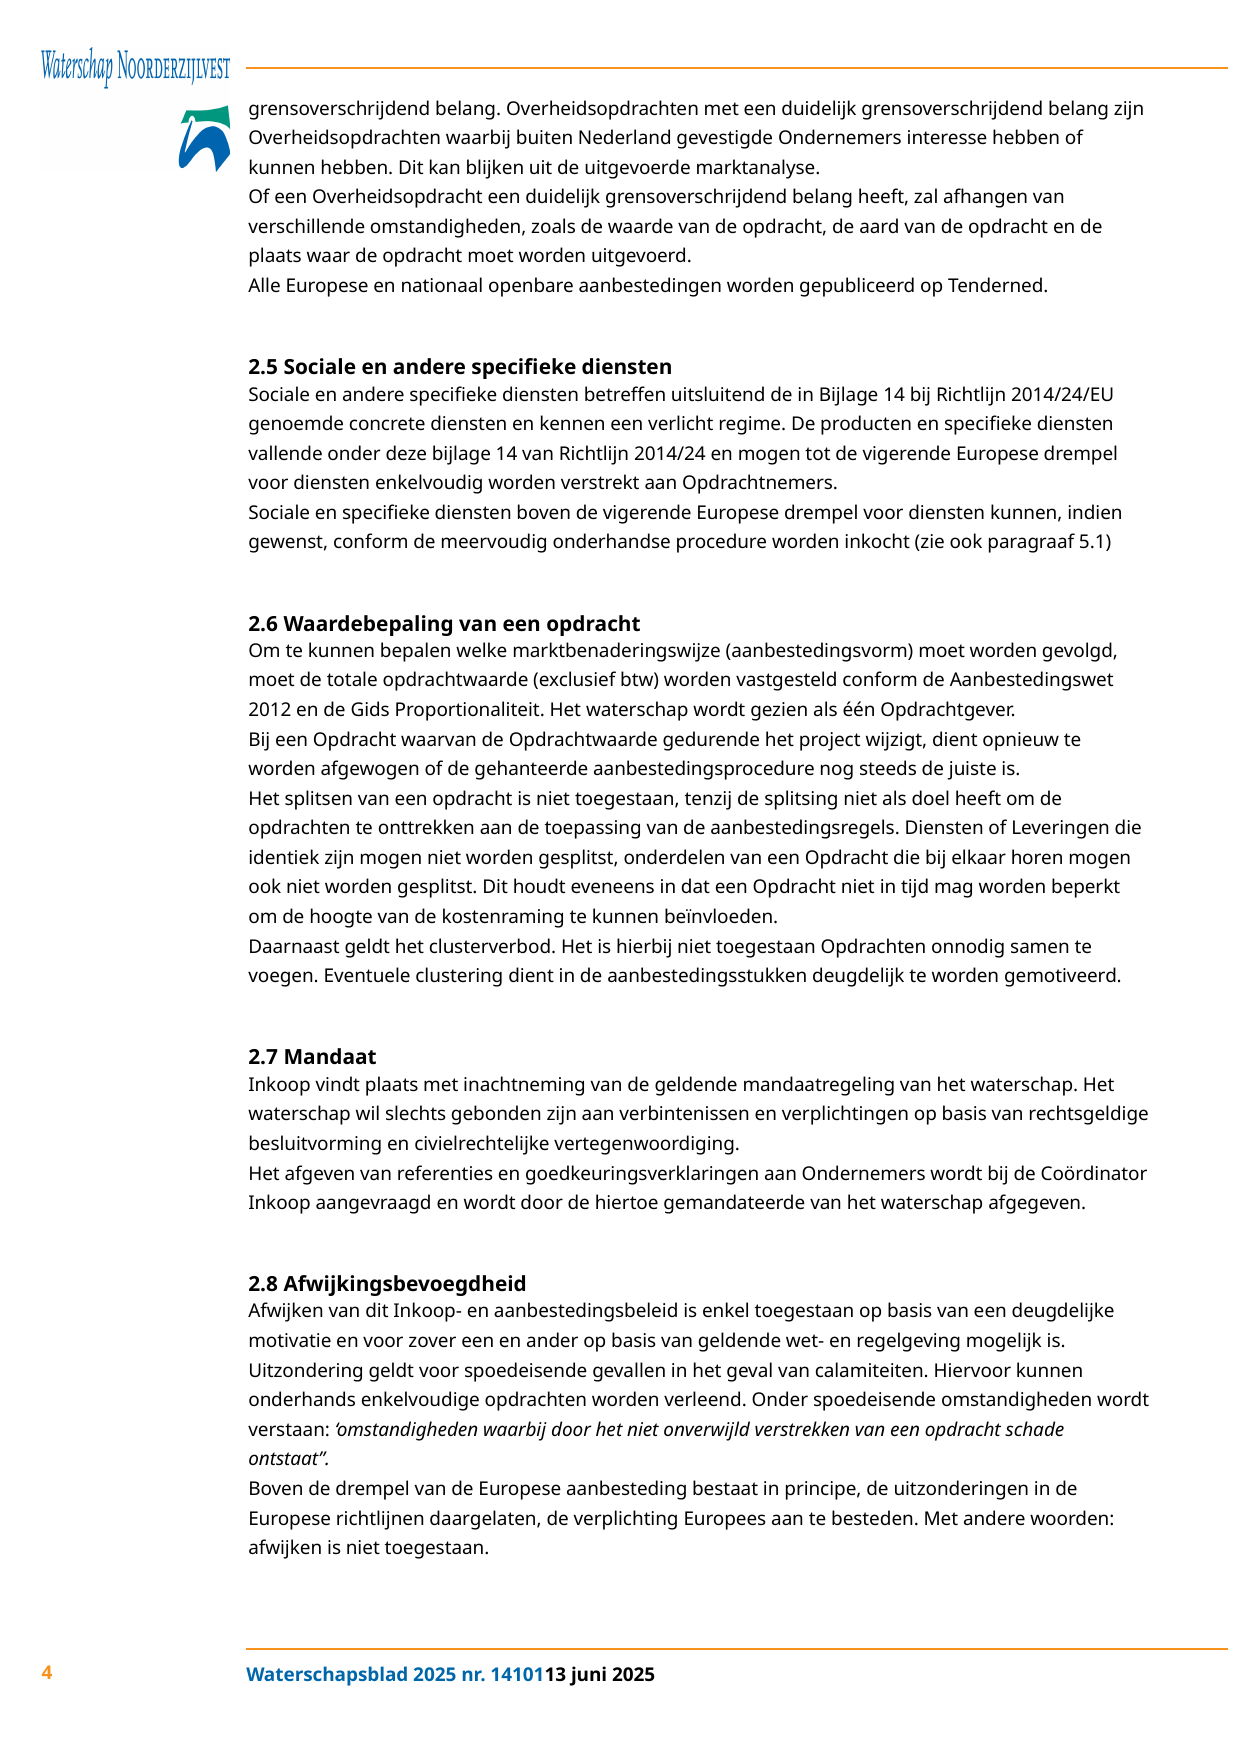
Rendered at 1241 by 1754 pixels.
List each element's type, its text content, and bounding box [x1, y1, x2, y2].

text 2.7 Mandaat [248, 1042, 1152, 1071]
text Alle Europese en nationaal openbare aanbestedingen worden gepubliceerd op Tenderned. [248, 272, 1152, 298]
text grensoverschrijdend belang. Overheidsopdrachten met een duidelijk grensoverschrijdend belang zijn Overheidsopdrachten waarbij buiten Nederland gevestigde Ondernemers interesse hebben of kunnen hebben. Dit kan blijken uit de uitgevoerde marktanalyse. [248, 95, 1152, 180]
text Boven de drempel van de Europese aanbesteding bestaat in principe, de uitzonderingen in de Europese richtlijnen daargelaten, de verplichting Europees aan te besteden. Met andere woorden: afwijken is niet toegestaan. [248, 1475, 1152, 1560]
text Om te kunnen bepalen welke marktbenaderingswijze (aanbestedingsvorm) moet worden gevolgd, moet de totale opdrachtwaarde (exclusief btw) worden vastgesteld conform de Aanbestedingswet 2012 en de Gids Proportionaliteit. Het waterschap wordt gezien als één Opdrachtgever. [248, 637, 1152, 722]
text 2.6 Waardebepaling van een opdracht [248, 609, 1152, 637]
text Het splitsen van een opdracht is niet toegestaan, tenzij de splitsing niet als doel heeft om de opdrachten te onttrekken aan de toepassing van de aanbestedingsregels. Diensten of Leveringen die identiek zijn mogen niet worden gesplitst, onderdelen van een Opdracht die bij elkaar horen mogen ook niet worden gesplitst. Dit houdt eveneens in dat een Opdracht niet in tijd mag worden beperkt om de hoogte van de kostenraming te kunnen beïnvloeden. [248, 785, 1152, 929]
text Uitzondering geldt voor spoedeisende gevallen in het geval van calamiteiten. Hiervoor kunnen onderhands enkelvoudige opdrachten worden verleend. Onder spoedeisende omstandigheden wordt verstaan: ‘omstandigheden waarbij door het niet onverwijld verstrekken van een opdracht schade ontstaat’’. [248, 1357, 1152, 1471]
text Het afgeven van referenties en goedkeuringsverklaringen aan Ondernemers wordt bij de Coördinator Inkoop aangevraagd en wordt door de hiertoe gemandateerde van het waterschap afgegeven. [248, 1160, 1152, 1215]
text Of een Overheidsopdracht een duidelijk grensoverschrijdend belang heeft, zal afhangen van verschillende omstandigheden, zoals de waarde van de opdracht, de aard van de opdracht en de plaats waar de opdracht moet worden uitgevoerd. [248, 183, 1152, 268]
picture [41, 47, 231, 172]
text Inkoop vindt plaats met inachtneming van de geldende mandaatregeling van het waterschap. Het waterschap wil slechts gebonden zijn aan verbintenissen en verplichtingen op basis van rechtsgeldige besluitvorming en civielrechtelijke vertegenwoordiging. [248, 1071, 1152, 1156]
text 2.8 Afwijkingsbevoegdheid [248, 1269, 1152, 1298]
text Sociale en specifieke diensten boven de vigerende Europese drempel voor diensten kunnen, indien gewenst, conform de meervoudig onderhandse procedure worden inkocht (zie ook paragraaf 5.1) [248, 499, 1152, 554]
text Afwijken van dit Inkoop- en aanbestedingsbeleid is enkel toegestaan op basis van een deugdelijke motivatie en voor zover een en ander op basis van geldende wet- en regelgeving mogelijk is. [248, 1298, 1152, 1353]
text Sociale en andere specifieke diensten betreffen uitsluitend de in Bijlage 14 bij Richtlijn 2014/24/EU genoemde concrete diensten en kennen een verlicht regime. De producten en specifieke diensten vallende onder deze bijlage 14 van Richtlijn 2014/24 en mogen tot de vigerende Europese drempel voor diensten enkelvoudig worden verstrekt aan Opdrachtnemers. [248, 381, 1152, 495]
text 2.5 Sociale en andere specifieke diensten [248, 352, 1152, 381]
text Daarnaast geldt het clusterverbod. Het is hierbij niet toegestaan Opdrachten onnodig samen te voegen. Eventuele clustering dient in de aanbestedingsstukken deugdelijk te worden gemotiveerd. [248, 933, 1152, 988]
text Bij een Opdracht waarvan de Opdrachtwaarde gedurende het project wijzigt, dient opnieuw te worden afgewogen of de gehanteerde aanbestedingsprocedure nog steeds de juiste is. [248, 726, 1152, 781]
